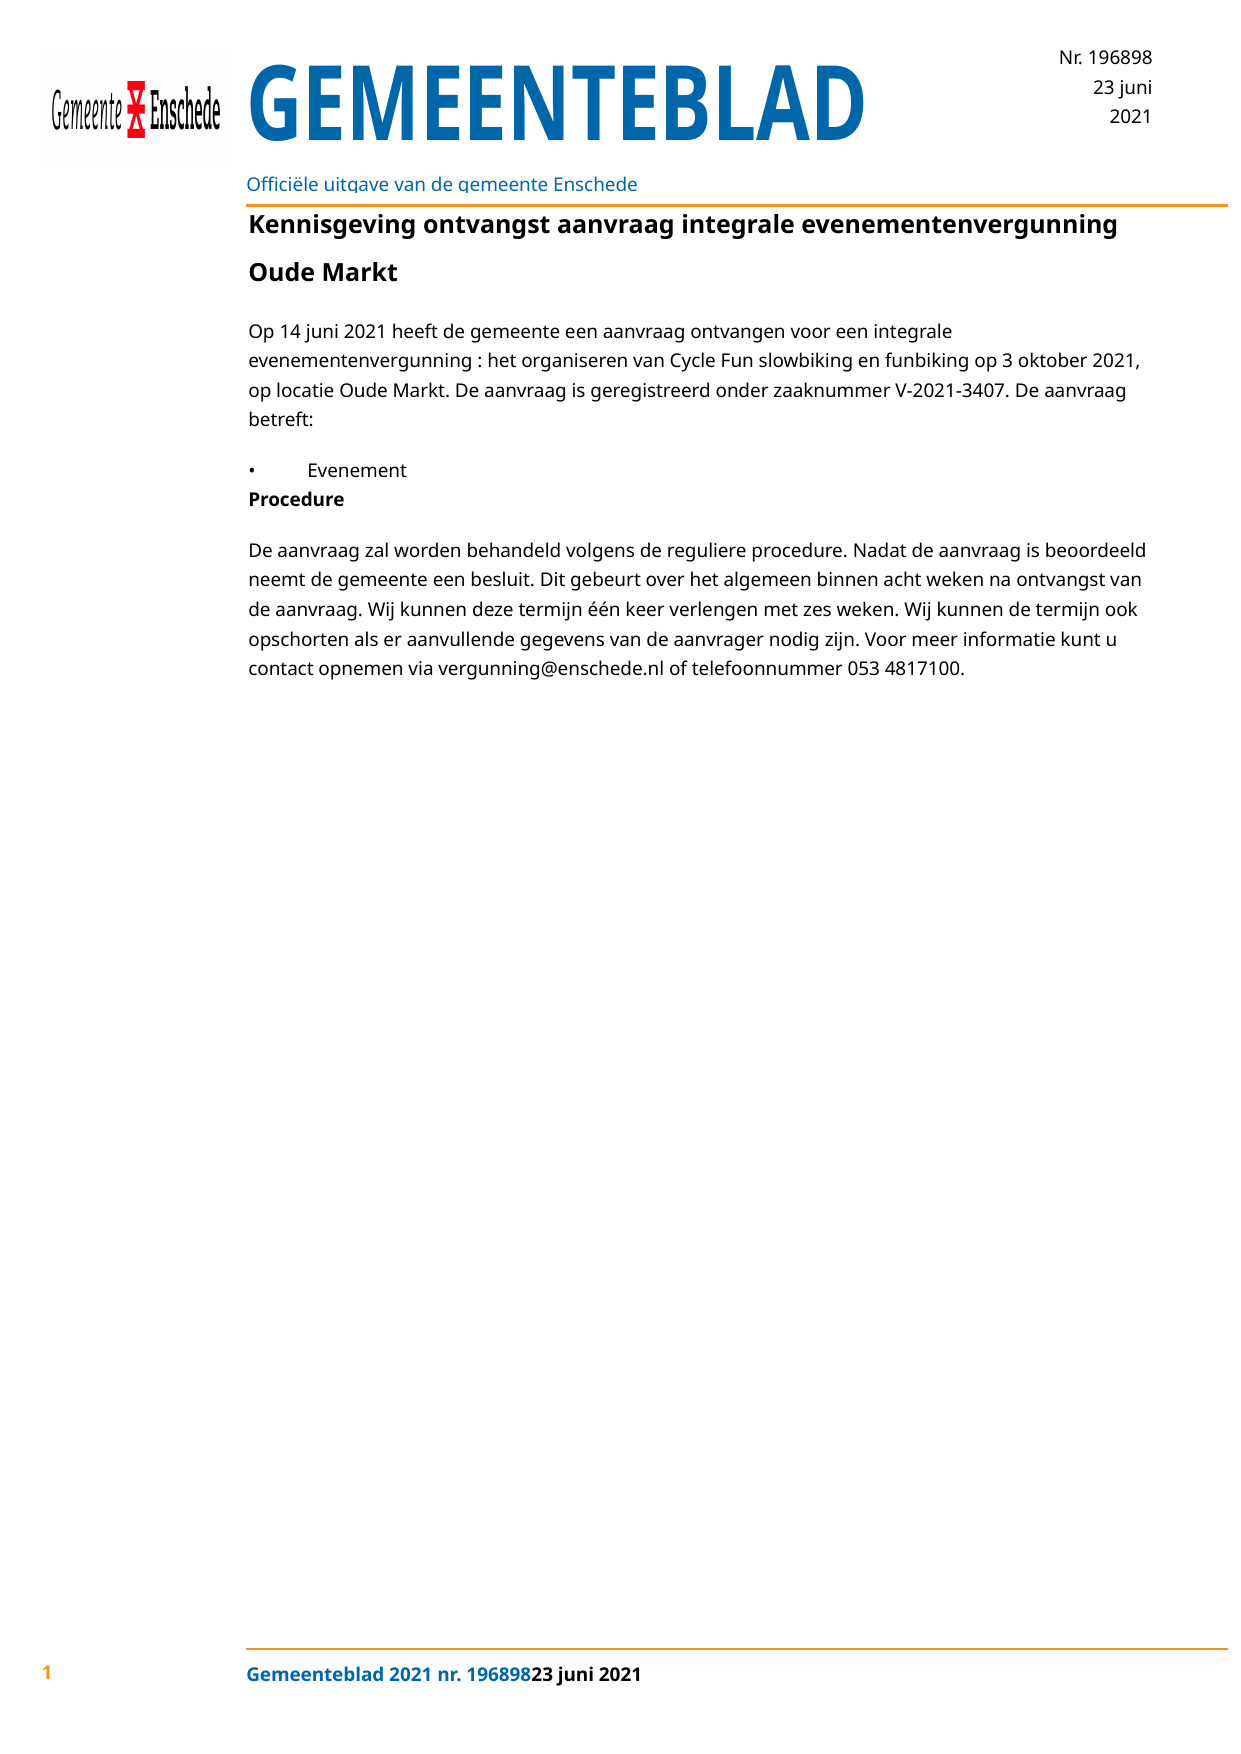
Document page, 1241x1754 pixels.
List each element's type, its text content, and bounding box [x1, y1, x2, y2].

text De aanvraag zal worden behandeld volgens de reguliere procedure. Nadat de aanvraag is beoordeeld neemt de gemeente een besluit. Dit gebeurt over het algemeen binnen acht weken na ontvangst van de aanvraag. Wij kunnen deze termijn één keer verlengen met zes weken. Wij kunnen de termijn ook opschorten als er aanvullende gegevens van de aanvrager nodig zijn. Voor meer informatie kunt u contact opnemen via vergunning@enschede.nl of telefoonnummer 053 4817100. [248, 537, 1152, 681]
list Evenement [248, 457, 1152, 483]
text Procedure [248, 487, 1152, 512]
text Op 14 juni 2021 heeft de gemeente een aanvraag ontvangen voor een integrale evenementenvergunning : het organiseren van Cycle Fun slowbiking en funbiking op 3 oktober 2021, op locatie Oude Markt. De aanvraag is geregistreerd onder zaaknummer V-2021-3407. De aanvraag betreft: [248, 318, 1152, 432]
text Kennisgeving ontvangst aanvraag integrale evenementenvergunning Oude Markt [248, 207, 1152, 288]
picture [41, 47, 231, 172]
